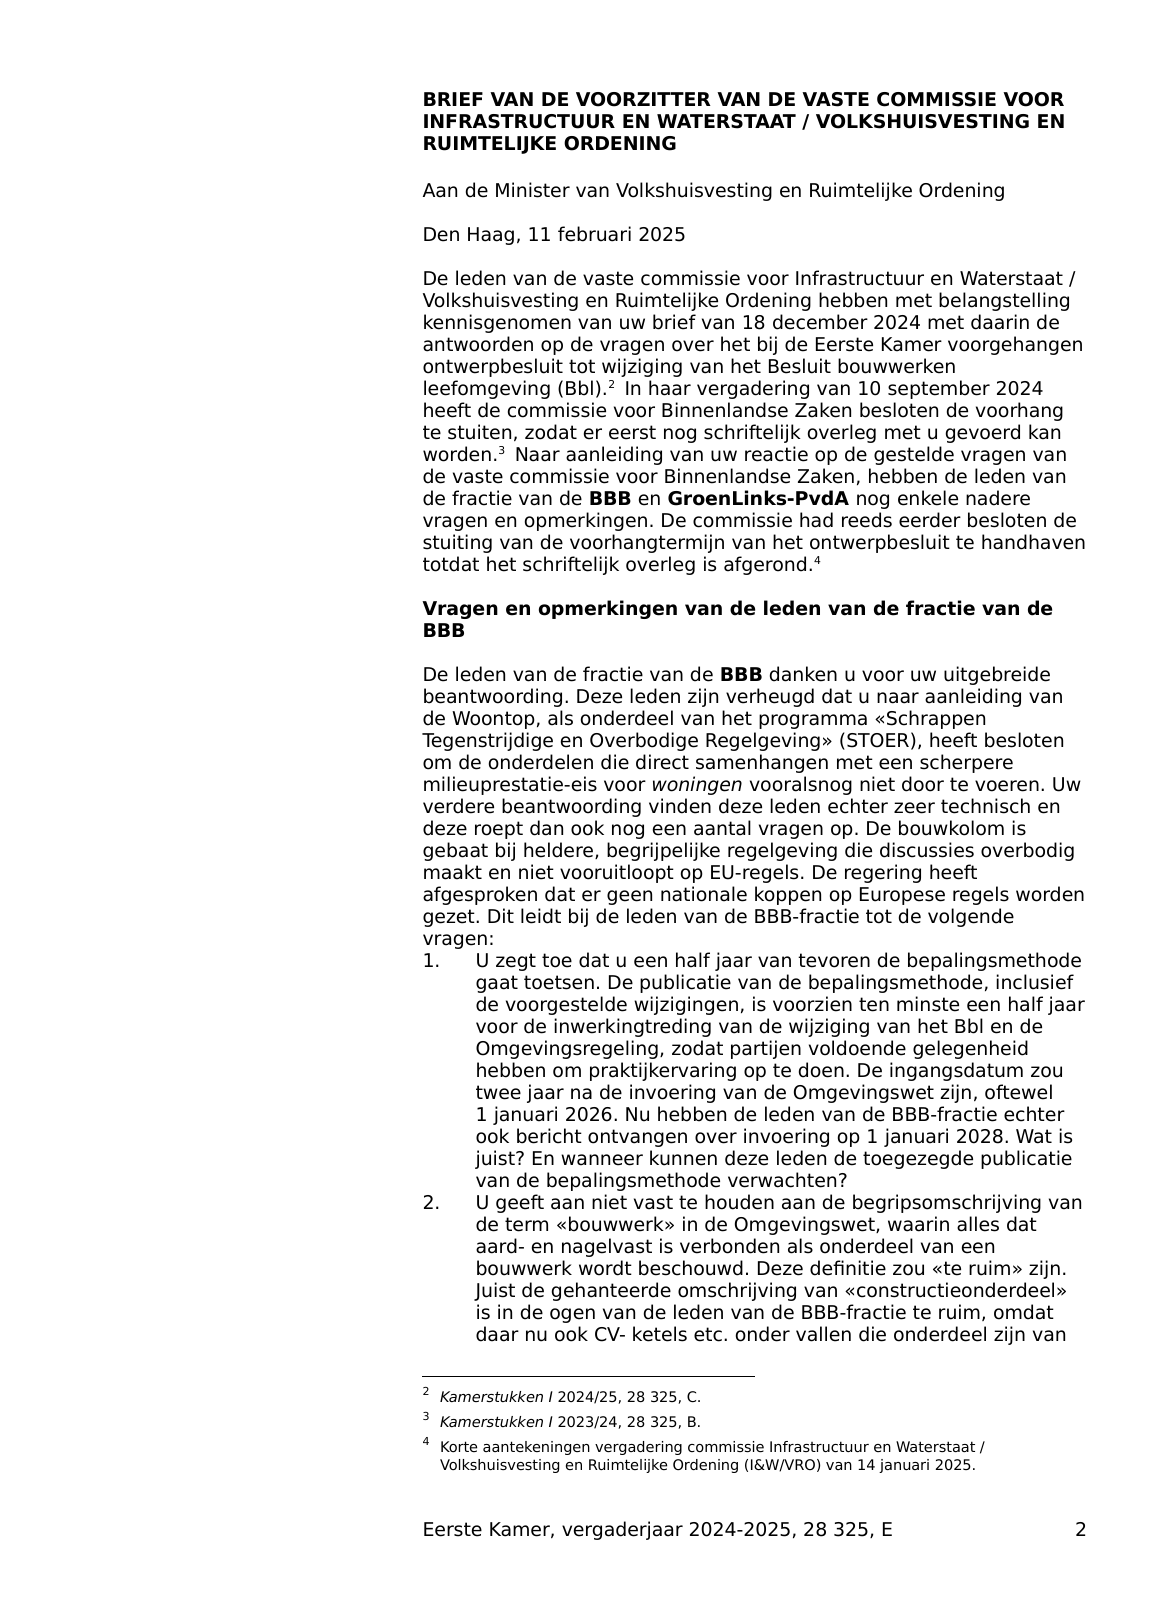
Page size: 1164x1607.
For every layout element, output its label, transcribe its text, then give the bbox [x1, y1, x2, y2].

text Kamerstukken I 2024/25, 28 325, C. [422, 1385, 1087, 1407]
text Korte aantekeningen vergadering commissie Infrastructuur en Waterstaat / Volkshuisvesting en Ruimtelijke Ordening (I&W/VRO) van 14 januari 2025. [422, 1435, 1087, 1474]
text 1. U zegt toe dat u een half jaar van tevoren de bepalingsmethode gaat toetsen. De publicatie van de bepalingsmethode, inclusief de voorgestelde wijzigingen, is voorzien ten minste een half jaar voor de inwerkingtreding van de wijziging van het Bbl en de Omgevingsregeling, zodat partijen voldoende gelegenheid hebben om praktijkervaring op te doen. De ingangsdatum zou twee jaar na de invoering van de Omgevingswet zijn, oftewel 1 januari 2026. Nu hebben de leden van de BBB-fractie echter ook bericht ontvangen over invoering op 1 januari 2028. Wat is juist? En wanneer kunnen deze leden de toegezegde publicatie van de bepalingsmethode verwachten? [422, 950, 1087, 1192]
text De leden van de fractie van de BBB danken u voor uw uitgebreide beantwoording. Deze leden zijn verheugd dat u naar aanleiding van de Woontop, als onderdeel van het programma «Schrappen Tegenstrijdige en Overbodige Regelgeving» (STOER), heeft besloten om de onderdelen die direct samenhangen met een scherpere milieuprestatie-eis voor woningen vooralsnog niet door te voeren. Uw verdere beantwoording vinden deze leden echter zeer technisch en deze roept dan ook nog een aantal vragen op. De bouwkolom is gebaat bij heldere, begrijpelijke regelgeving die discussies overbodig maakt en niet vooruitloopt op EU-regels. De regering heeft afgesproken dat er geen nationale koppen op Europese regels worden gezet. Dit leidt bij de leden van de BBB-fractie tot de volgende vragen: [422, 664, 1087, 950]
text 2. U geeft aan niet vast te houden aan de begripsomschrijving van de term «bouwwerk» in de Omgevingswet, waarin alles dat aard- en nagelvast is verbonden als onderdeel van een bouwwerk wordt beschouwd. Deze definitie zou «te ruim» zijn. Juist de gehanteerde omschrijving van «constructieonderdeel» is in de ogen van de leden van de BBB-fractie te ruim, omdat daar nu ook CV- ketels etc. onder vallen die onderdeel zijn van [422, 1192, 1087, 1346]
subtitle Vragen en opmerkingen van de leden van de fractie van de BBB [422, 598, 1087, 642]
text De leden van de vaste commissie voor Infrastructuur en Waterstaat / Volkshuisvesting en Ruimtelijke Ordening hebben met belangstelling kennisgenomen van uw brief van 18 december 2024 met daarin de antwoorden op de vragen over het bij de Eerste Kamer voorgehangen ontwerpbesluit tot wijziging van het Besluit bouwwerken leefomgeving (Bbl). In haar vergadering van 10 september 2024 heeft de commissie voor Binnenlandse Zaken besloten de voorhang te stuiten, zodat er eerst nog schriftelijk overleg met u gevoerd kan worden. Naar aanleiding van uw reactie op de gestelde vragen van de vaste commissie voor Binnenlandse Zaken, hebben de leden van de fractie van de BBB en GroenLinks-PvdA nog enkele nadere vragen en opmerkingen. De commissie had reeds eerder besloten de stuiting van de voorhangtermijn van het ontwerpbesluit te handhaven totdat het schriftelijk overleg is afgerond. [422, 268, 1087, 576]
subtitle BRIEF VAN DE VOORZITTER VAN DE VASTE COMMISSIE VOOR INFRASTRUCTUUR EN WATERSTAAT / VOLKSHUISVESTING EN RUIMTELIJKE ORDENING [422, 89, 1087, 155]
text Kamerstukken I 2023/24, 28 325, B. [422, 1410, 1087, 1432]
text Aan de Minister van Volkshuisvesting en Ruimtelijke Ordening [422, 180, 1087, 202]
text Den Haag, 11 februari 2025 [422, 224, 1087, 246]
